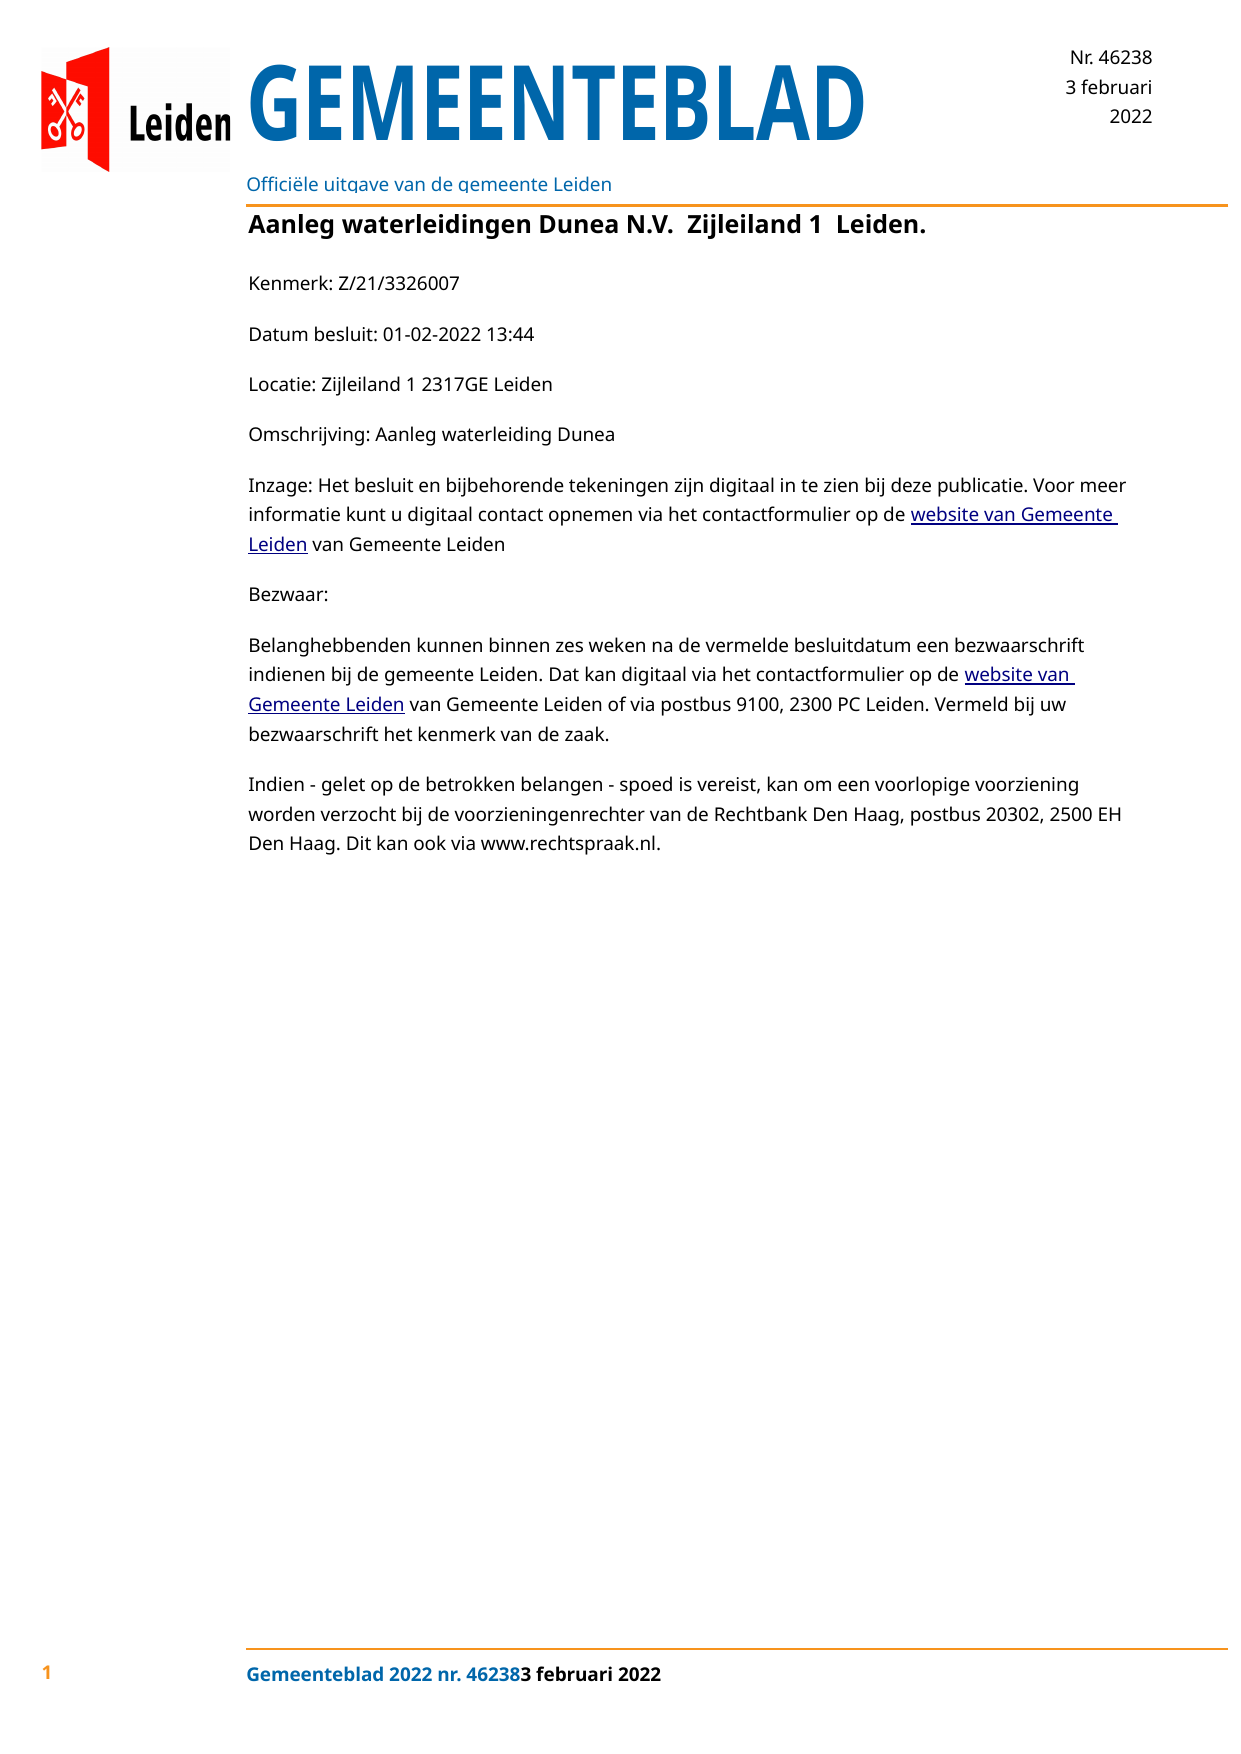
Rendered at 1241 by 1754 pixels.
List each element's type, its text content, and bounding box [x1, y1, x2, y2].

text Kenmerk: Z/21/3326007 [248, 270, 1152, 296]
text Aanleg waterleidingen Dunea N.V. Zijleiland 1 Leiden. [248, 207, 1152, 241]
picture [41, 47, 231, 172]
text Inzage: Het besluit en bijbehorende tekeningen zijn digitaal in te zien bij deze publicatie. Voor meer informatie kunt u digitaal contact opnemen via het contactformulier op de website van Gemeente Leiden van Gemeente Leiden [248, 472, 1152, 557]
text Omschrijving: Aanleg waterleiding Dunea [248, 422, 1152, 447]
text Locatie: Zijleiland 1 2317GE Leiden [248, 371, 1152, 397]
text Belanghebbenden kunnen binnen zes weken na de vermelde besluitdatum een bezwaarschrift indienen bij de gemeente Leiden. Dat kan digitaal via het contactformulier op de website van Gemeente Leiden van Gemeente Leiden of via postbus 9100, 2300 PC Leiden. Vermeld bij uw bezwaarschrift het kenmerk van de zaak. [248, 632, 1152, 746]
text Bezwaar: [248, 582, 1152, 607]
text Datum besluit: 01-02-2022 13:44 [248, 321, 1152, 346]
text Indien - gelet op de betrokken belangen - spoed is vereist, kan om een voorlopige voorziening worden verzocht bij de voorzieningenrechter van de Rechtbank Den Haag, postbus 20302, 2500 EH Den Haag. Dit kan ook via www.rechtspraak.nl. [248, 771, 1152, 856]
